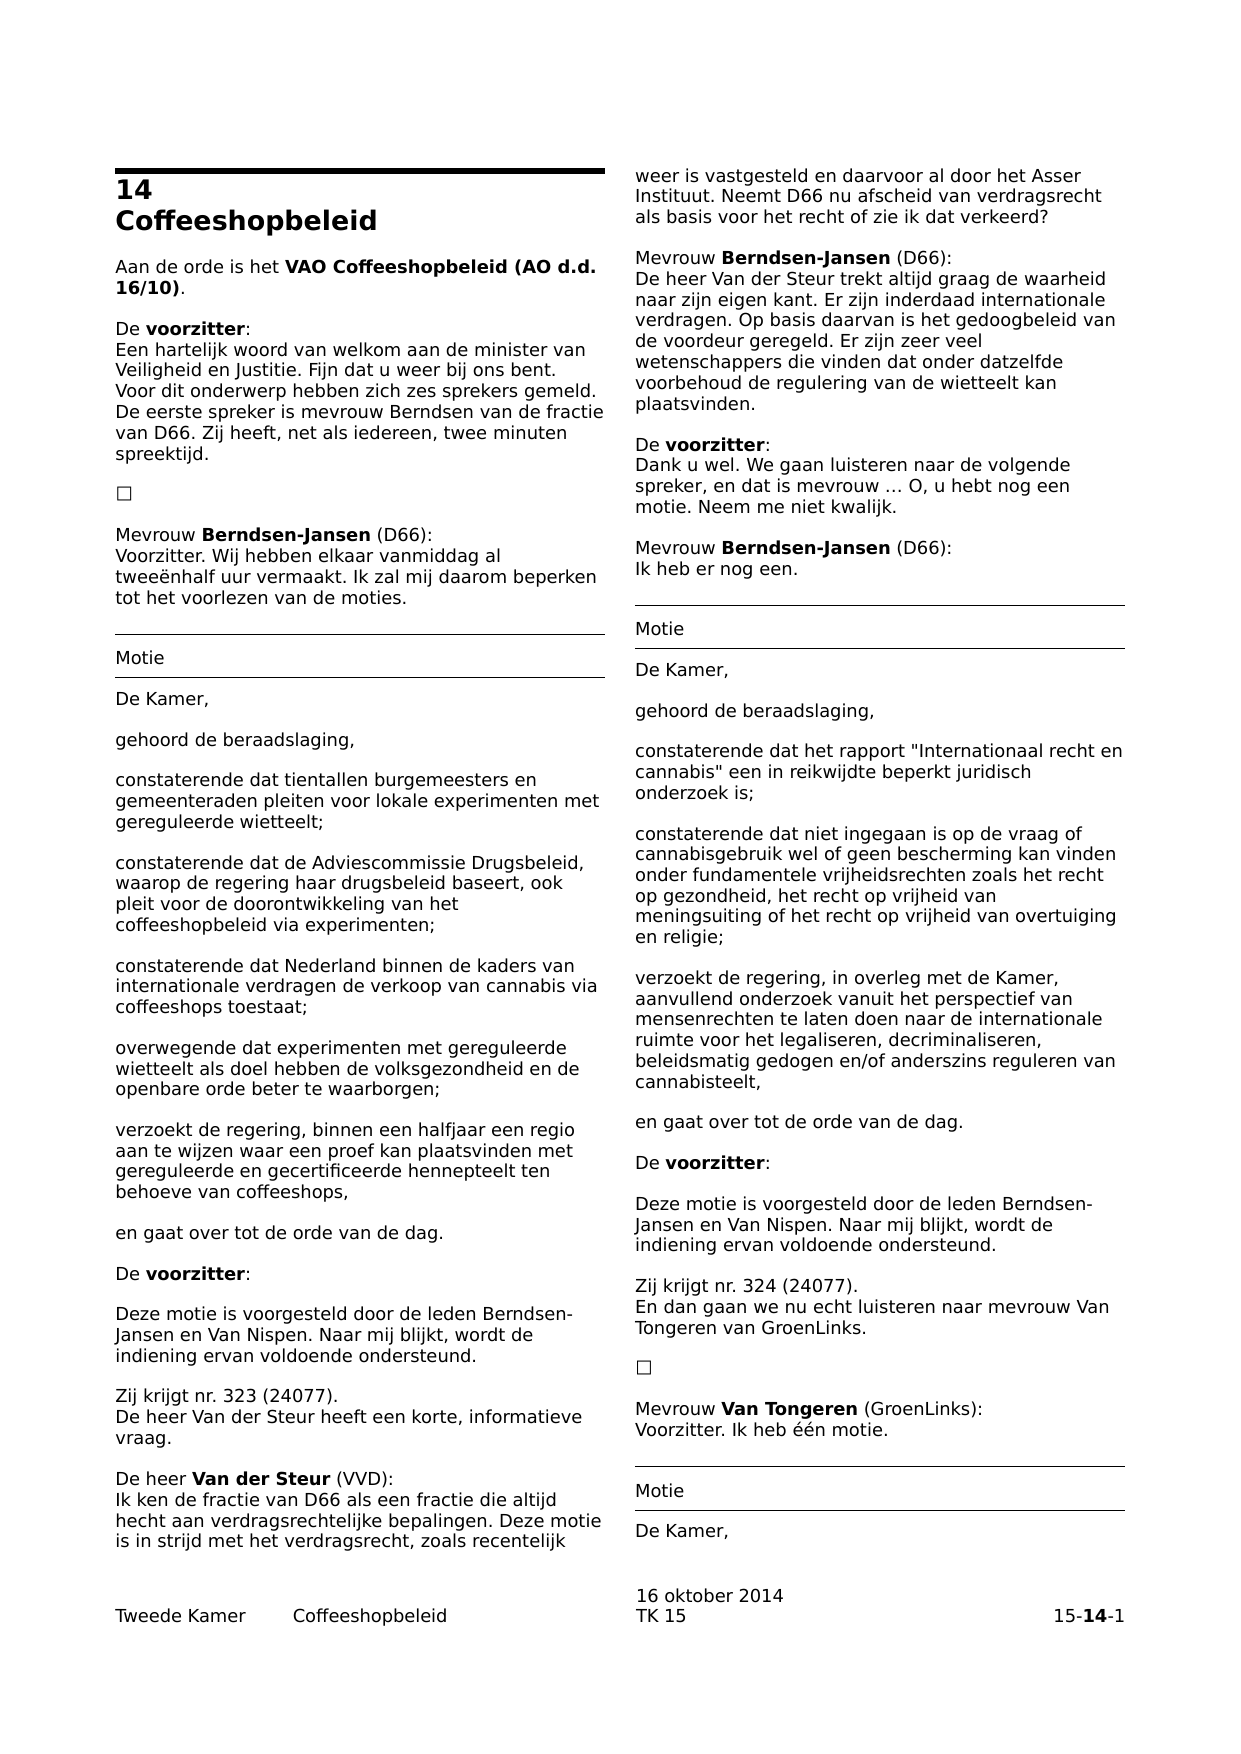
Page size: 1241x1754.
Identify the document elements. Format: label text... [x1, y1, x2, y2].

text constaterende dat tientallen burgemeesters en gemeenteraden pleiten voor lokale experimenten met gereguleerde wietteelt; [115, 770, 605, 832]
text ⬜ [115, 484, 605, 505]
text De voorzitter: [635, 434, 1125, 455]
text Een hartelijk woord van welkom aan de minister van Veiligheid en Justitie. Fijn dat u weer bij ons bent. [115, 339, 605, 381]
text En dan gaan we nu echt luisteren naar mevrouw Van Tongeren van GroenLinks. [635, 1297, 1125, 1338]
text De voorzitter: [115, 318, 605, 339]
text Ik ken de fractie van D66 als een fractie die altijd hecht aan verdragsrechtelijke bepalingen. Deze motie is in strijd met het verdragsrecht, zoals recentelijk [115, 1489, 605, 1552]
title 14 Coffeeshopbeleid [115, 174, 605, 237]
text verzoekt de regering, in overleg met de Kamer, aanvullend onderzoek vanuit het perspectief van mensenrechten te laten doen naar de internationale ruimte voor het legaliseren, decriminaliseren, beleidsmatig gedogen en/of anderszins reguleren van cannabisteelt, [635, 968, 1125, 1092]
text De heer Van der Steur (VVD): [115, 1469, 605, 1489]
text Aan de orde is het VAO Coffeeshopbeleid (AO d.d. 16/10). [115, 257, 605, 298]
text Deze motie is voorgesteld door de leden Berndsen-Jansen en Van Nispen. Naar mij blijkt, wordt de indiening ervan voldoende ondersteund. [115, 1304, 605, 1366]
text Deze motie is voorgesteld door de leden Berndsen-Jansen en Van Nispen. Naar mij blijkt, wordt de indiening ervan voldoende ondersteund. [635, 1194, 1125, 1256]
text De heer Van der Steur heeft een korte, informatieve vraag. [115, 1407, 605, 1449]
text en gaat over tot de orde van de dag. [115, 1223, 605, 1243]
text Voorzitter. Wij hebben elkaar vanmiddag al tweeënhalf uur vermaakt. Ik zal mij daarom beperken tot het voorlezen van de moties. [115, 546, 605, 608]
text Mevrouw Van Tongeren (GroenLinks): [635, 1399, 1125, 1420]
text Ik heb er nog een. [635, 558, 1125, 579]
text Mevrouw Berndsen-Jansen (D66): [115, 525, 605, 546]
text weer is vastgesteld en daarvoor al door het Asser Instituut. Neemt D66 nu afscheid van verdragsrecht als basis voor het recht of zie ik dat verkeerd? [635, 165, 1125, 228]
text De Kamer, [635, 1521, 1125, 1542]
text De Kamer, [635, 660, 1125, 681]
text constaterende dat Nederland binnen de kaders van internationale verdragen de verkoop van cannabis via coffeeshops toestaat; [115, 955, 605, 1018]
text constaterende dat de Adviescommissie Drugsbeleid, waarop de regering haar drugsbeleid baseert, ook pleit voor de doorontwikkeling van het coffeeshopbeleid via experimenten; [115, 852, 605, 935]
text ⬜ [635, 1358, 1125, 1379]
text De Kamer, [115, 689, 605, 709]
text Mevrouw Berndsen-Jansen (D66): [635, 248, 1125, 268]
text Voor dit onderwerp hebben zich zes sprekers gemeld. De eerste spreker is mevrouw Berndsen van de fractie van D66. Zij heeft, net als iedereen, twee minuten spreektijd. [115, 381, 605, 464]
text en gaat over tot de orde van de dag. [635, 1112, 1125, 1133]
text Voorzitter. Ik heb één motie. [635, 1420, 1125, 1441]
text Mevrouw Berndsen-Jansen (D66): [635, 538, 1125, 558]
text De voorzitter: [635, 1153, 1125, 1174]
text Motie [635, 1480, 1125, 1501]
text gehoord de beraadslaging, [115, 729, 605, 750]
text Motie [115, 648, 605, 669]
text Motie [635, 619, 1125, 640]
text verzoekt de regering, binnen een halfjaar een regio aan te wijzen waar een proef kan plaatsvinden met gereguleerde en gecertificeerde hennepteelt ten behoeve van coffeeshops, [115, 1120, 605, 1203]
text Dank u wel. We gaan luisteren naar de volgende spreker, en dat is mevrouw … O, u hebt nog een motie. Neem me niet kwalijk. [635, 455, 1125, 518]
text De voorzitter: [115, 1263, 605, 1284]
text overwegende dat experimenten met gereguleerde wietteelt als doel hebben de volksgezondheid en de openbare orde beter te waarborgen; [115, 1038, 605, 1100]
text De heer Van der Steur trekt altijd graag de waarheid naar zijn eigen kant. Er zijn inderdaad internationale verdragen. Op basis daarvan is het gedoogbeleid van de voordeur geregeld. Er zijn zeer veel wetenschappers die vinden dat onder datzelfde voorbehoud de regulering van de wietteelt kan plaatsvinden. [635, 268, 1125, 414]
text Zij krijgt nr. 323 (24077). [115, 1386, 605, 1407]
text Zij krijgt nr. 324 (24077). [635, 1276, 1125, 1297]
text constaterende dat het rapport "Internationaal recht en cannabis" een in reikwijdte beperkt juridisch onderzoek is; [635, 741, 1125, 803]
text constaterende dat niet ingegaan is op de vraag of cannabisgebruik wel of geen bescherming kan vinden onder fundamentele vrijheidsrechten zoals het recht op gezondheid, het recht op vrijheid van meningsuiting of het recht op vrijheid van overtuiging en religie; [635, 823, 1125, 948]
text gehoord de beraadslaging, [635, 701, 1125, 721]
